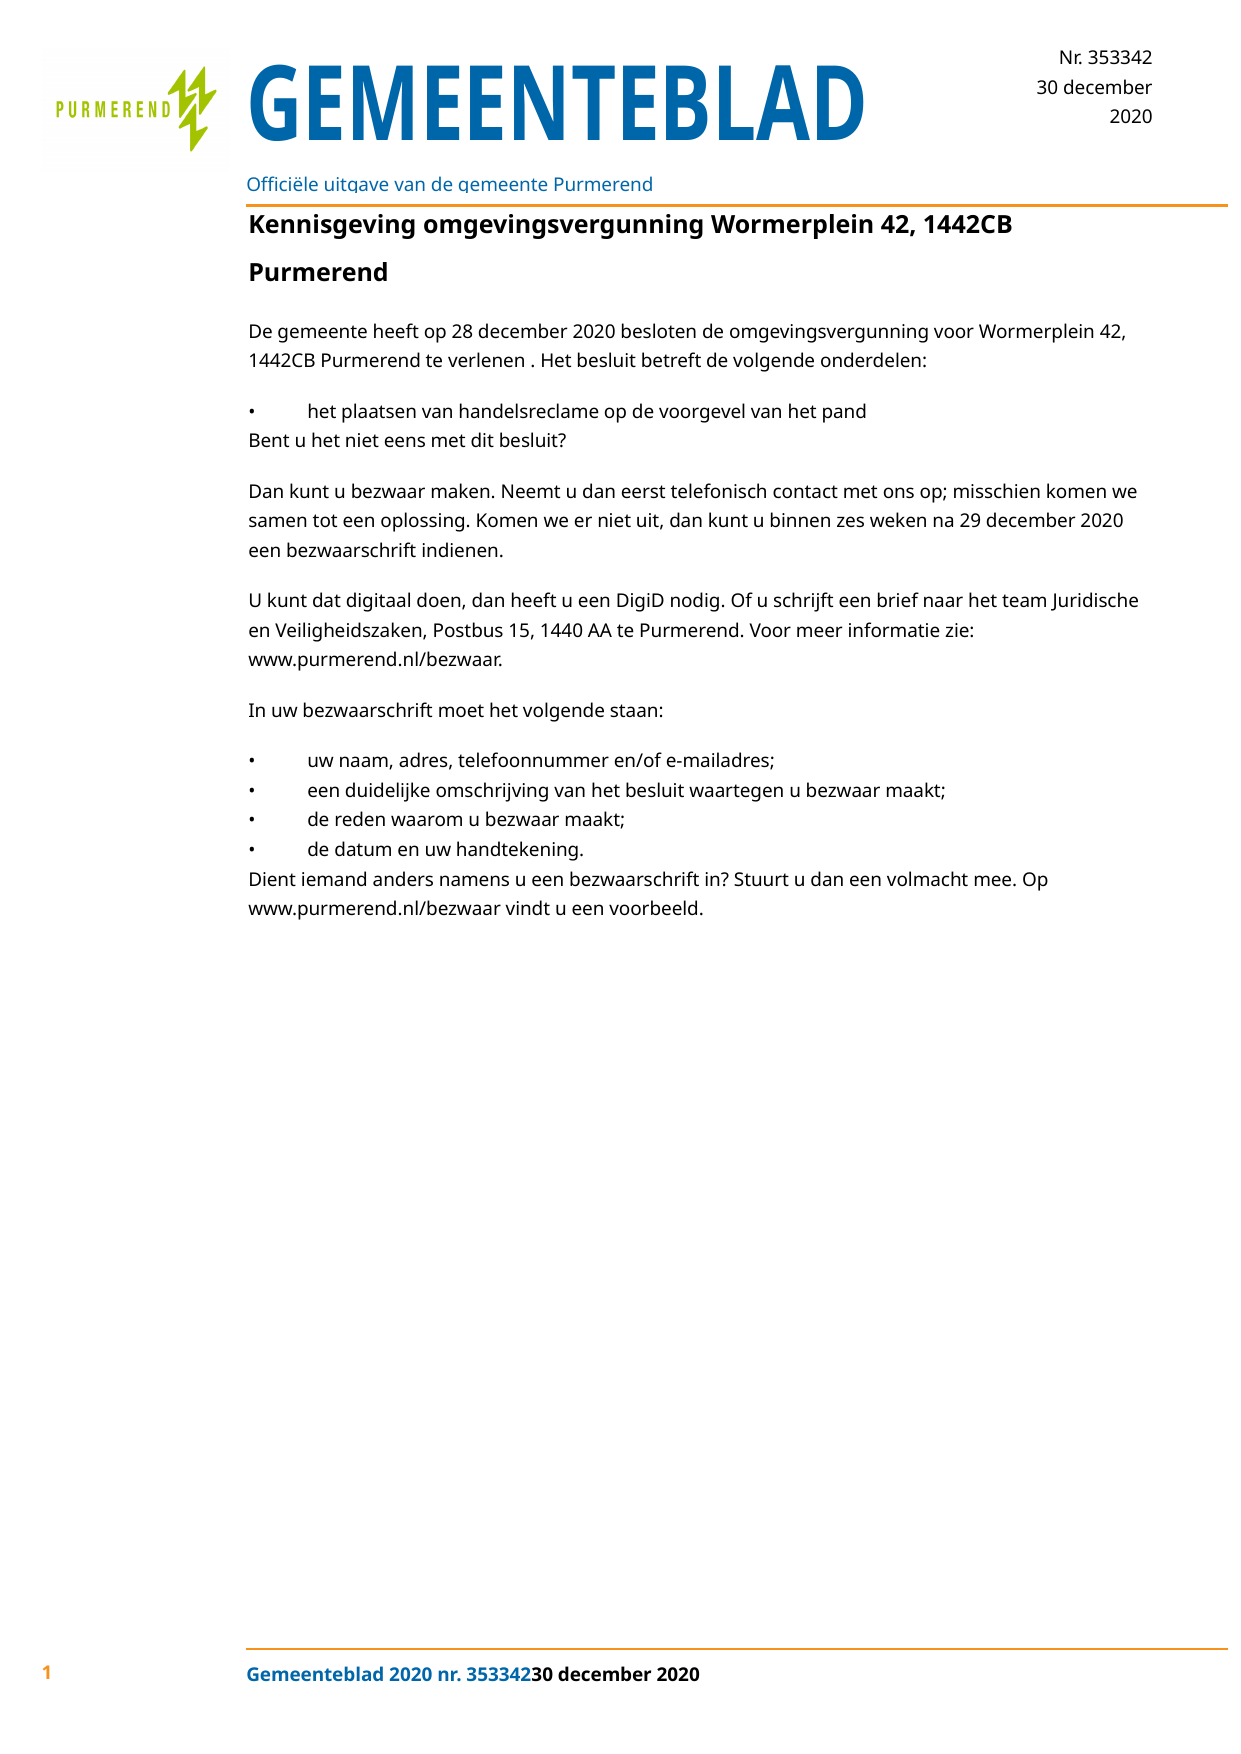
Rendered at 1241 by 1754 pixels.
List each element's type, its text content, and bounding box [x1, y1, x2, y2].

list de reden waarom u bezwaar maakt; [248, 807, 1152, 832]
picture [41, 47, 231, 172]
text Kennisgeving omgevingsvergunning Wormerplein 42, 1442CB Purmerend [248, 207, 1152, 288]
text Bent u het niet eens met dit besluit? [248, 427, 1152, 453]
list een duidelijke omschrijving van het besluit waartegen u bezwaar maakt; [248, 777, 1152, 803]
text U kunt dat digitaal doen, dan heeft u een DigiD nodig. Of u schrijft een brief naar het team Juridische en Veiligheidszaken, Postbus 15, 1440 AA te Purmerend. Voor meer informatie zie: www.purmerend.nl/bezwaar. [248, 587, 1152, 672]
text Dient iemand anders namens u een bezwaarschrift in? Stuurt u dan een volmacht mee. Op www.purmerend.nl/bezwaar vindt u een voorbeeld. [248, 866, 1152, 921]
list de datum en uw handtekening. [248, 836, 1152, 862]
list uw naam, adres, telefoonnummer en/of e-mailadres; [248, 747, 1152, 773]
text Dan kunt u bezwaar maken. Neemt u dan eerst telefonisch contact met ons op; misschien komen we samen tot een oplossing. Komen we er niet uit, dan kunt u binnen zes weken na 29 december 2020 een bezwaarschrift indienen. [248, 478, 1152, 563]
text De gemeente heeft op 28 december 2020 besloten de omgevingsvergunning voor Wormerplein 42, 1442CB Purmerend te verlenen . Het besluit betreft de volgende onderdelen: [248, 318, 1152, 373]
list het plaatsen van handelsreclame op de voorgevel van het pand [248, 398, 1152, 424]
text In uw bezwaarschrift moet het volgende staan: [248, 697, 1152, 723]
